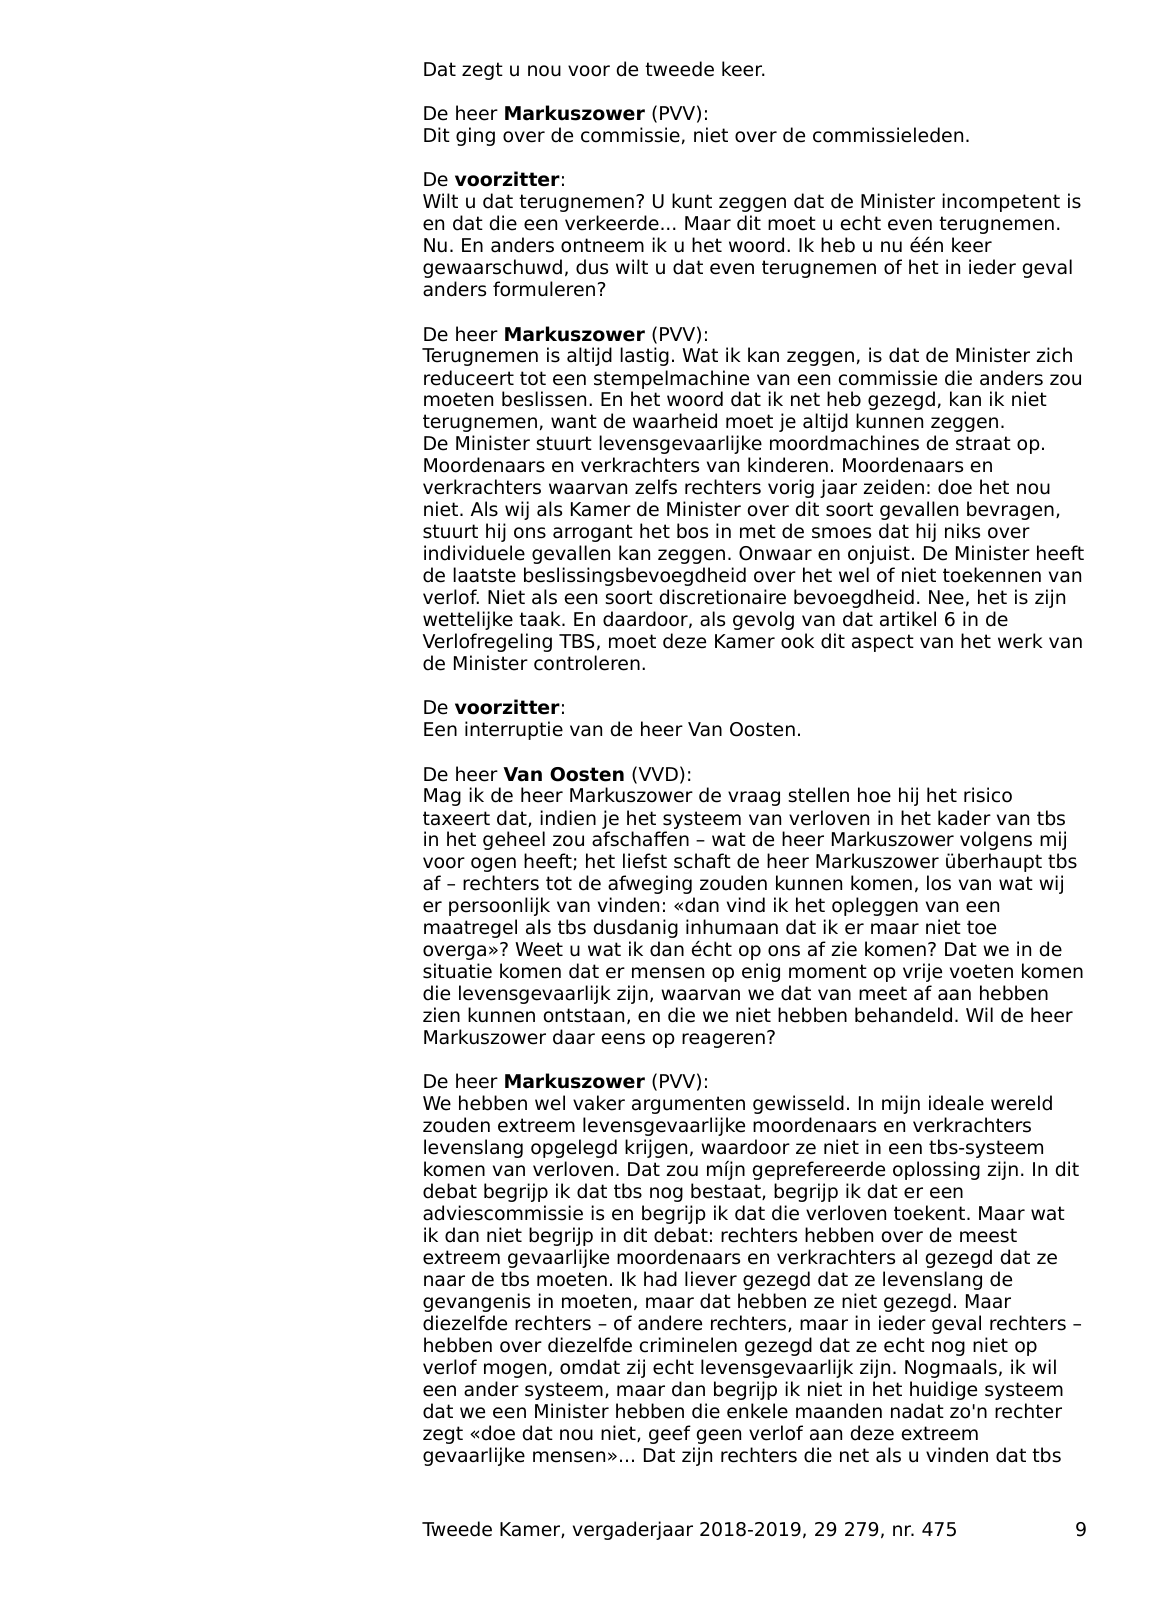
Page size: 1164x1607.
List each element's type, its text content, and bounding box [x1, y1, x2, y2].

text De heer Van Oosten (VVD): [422, 763, 1087, 785]
text Mag ik de heer Markuszower de vraag stellen hoe hij het risico taxeert dat, indien je het systeem van verloven in het kader van tbs in het geheel zou afschaffen – wat de heer Markuszower volgens mij voor ogen heeft; het liefst schaft de heer Markuszower überhaupt tbs af – rechters tot de afweging zouden kunnen komen, los van wat wij er persoonlijk van vinden: «dan vind ik het opleggen van een maatregel als tbs dusdanig inhumaan dat ik er maar niet toe overga»? Weet u wat ik dan écht op ons af zie komen? Dat we in de situatie komen dat er mensen op enig moment op vrije voeten komen die levensgevaarlijk zijn, waarvan we dat van meet af aan hebben zien kunnen ontstaan, en die we niet hebben behandeld. Wil de heer Markuszower daar eens op reageren? [422, 785, 1087, 1049]
text Terugnemen is altijd lastig. Wat ik kan zeggen, is dat de Minister zich reduceert tot een stempelmachine van een commissie die anders zou moeten beslissen. En het woord dat ik net heb gezegd, kan ik niet terugnemen, want de waarheid moet je altijd kunnen zeggen. [422, 345, 1087, 433]
text Dit ging over de commissie, niet over de commissieleden. [422, 125, 1087, 147]
text De voorzitter: [422, 697, 1087, 719]
text De voorzitter: [422, 169, 1087, 191]
text Dat zegt u nou voor de tweede keer. [422, 59, 1087, 81]
text Wilt u dat terugnemen? U kunt zeggen dat de Minister incompetent is en dat die een verkeerde... Maar dit moet u echt even terugnemen. Nu. En anders ontneem ik u het woord. Ik heb u nu één keer gewaarschuwd, dus wilt u dat even terugnemen of het in ieder geval anders formuleren? [422, 191, 1087, 301]
text De heer Markuszower (PVV): [422, 323, 1087, 345]
text De Minister stuurt levensgevaarlijke moordmachines de straat op. Moordenaars en verkrachters van kinderen. Moordenaars en verkrachters waarvan zelfs rechters vorig jaar zeiden: doe het nou niet. Als wij als Kamer de Minister over dit soort gevallen bevragen, stuurt hij ons arrogant het bos in met de smoes dat hij niks over individuele gevallen kan zeggen. Onwaar en onjuist. De Minister heeft de laatste beslissingsbevoegdheid over het wel of niet toekennen van verlof. Niet als een soort discretionaire bevoegdheid. Nee, het is zijn wettelijke taak. En daardoor, als gevolg van dat artikel 6 in de Verlofregeling TBS, moet deze Kamer ook dit aspect van het werk van de Minister controleren. [422, 433, 1087, 675]
text De heer Markuszower (PVV): [422, 1071, 1087, 1093]
text Een interruptie van de heer Van Oosten. [422, 719, 1087, 741]
text We hebben wel vaker argumenten gewisseld. In mijn ideale wereld zouden extreem levensgevaarlijke moordenaars en verkrachters levenslang opgelegd krijgen, waardoor ze niet in een tbs-systeem komen van verloven. Dat zou míjn geprefereerde oplossing zijn. In dit debat begrijp ik dat tbs nog bestaat, begrijp ik dat er een adviescommissie is en begrijp ik dat die verloven toekent. Maar wat ik dan niet begrijp in dit debat: rechters hebben over de meest extreem gevaarlijke moordenaars en verkrachters al gezegd dat ze naar de tbs moeten. Ik had liever gezegd dat ze levenslang de gevangenis in moeten, maar dat hebben ze niet gezegd. Maar diezelfde rechters – of andere rechters, maar in ieder geval rechters – hebben over diezelfde criminelen gezegd dat ze echt nog niet op verlof mogen, omdat zij echt levensgevaarlijk zijn. Nogmaals, ik wil een ander systeem, maar dan begrijp ik niet in het huidige systeem dat we een Minister hebben die enkele maanden nadat zo'n rechter zegt «doe dat nou niet, geef geen verlof aan deze extreem gevaarlijke mensen»... Dat zijn rechters die net als u vinden dat tbs [422, 1093, 1087, 1467]
text De heer Markuszower (PVV): [422, 103, 1087, 125]
